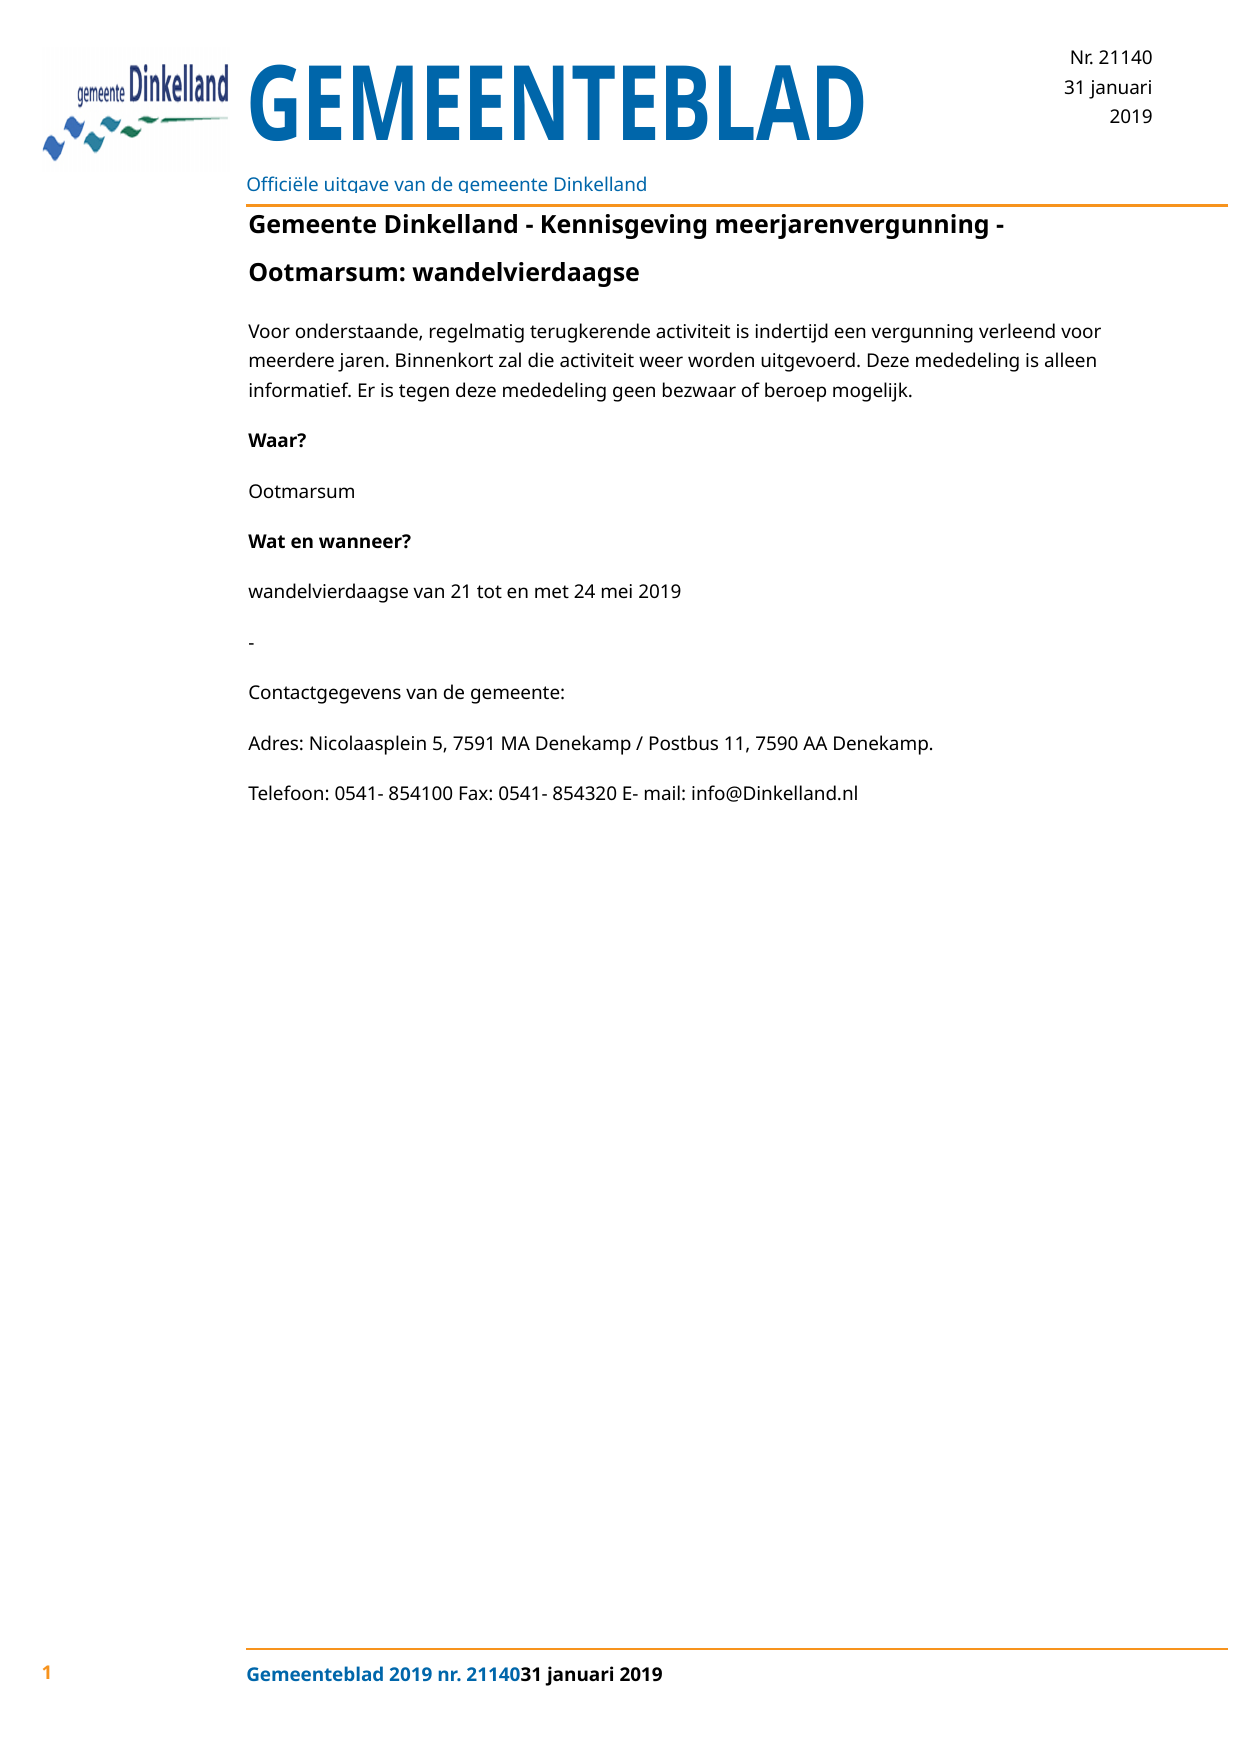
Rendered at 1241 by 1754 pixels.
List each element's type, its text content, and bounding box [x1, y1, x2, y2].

text Waar? [248, 427, 1152, 453]
text wandelvierdaagse van 21 tot en met 24 mei 2019 [248, 579, 1152, 604]
text Ootmarsum [248, 478, 1152, 504]
text Adres: Nicolaasplein 5, 7591 MA Denekamp / Postbus 11, 7590 AA Denekamp. [248, 730, 1152, 756]
text Gemeente Dinkelland - Kennisgeving meerjarenvergunning - Ootmarsum: wandelvierdaagse [248, 207, 1152, 288]
picture [41, 47, 231, 172]
text Voor onderstaande, regelmatig terugkerende activiteit is indertijd een vergunning verleend voor meerdere jaren. Binnenkort zal die activiteit weer worden uitgevoerd. Deze mededeling is alleen informatief. Er is tegen deze mededeling geen bezwaar of beroep mogelijk. [248, 318, 1152, 403]
text Contactgegevens van de gemeente: [248, 679, 1152, 705]
text - [248, 629, 1152, 655]
text Telefoon: 0541- 854100 Fax: 0541- 854320 E- mail: info@Dinkelland.nl [248, 780, 1152, 806]
text Wat en wanneer? [248, 528, 1152, 554]
